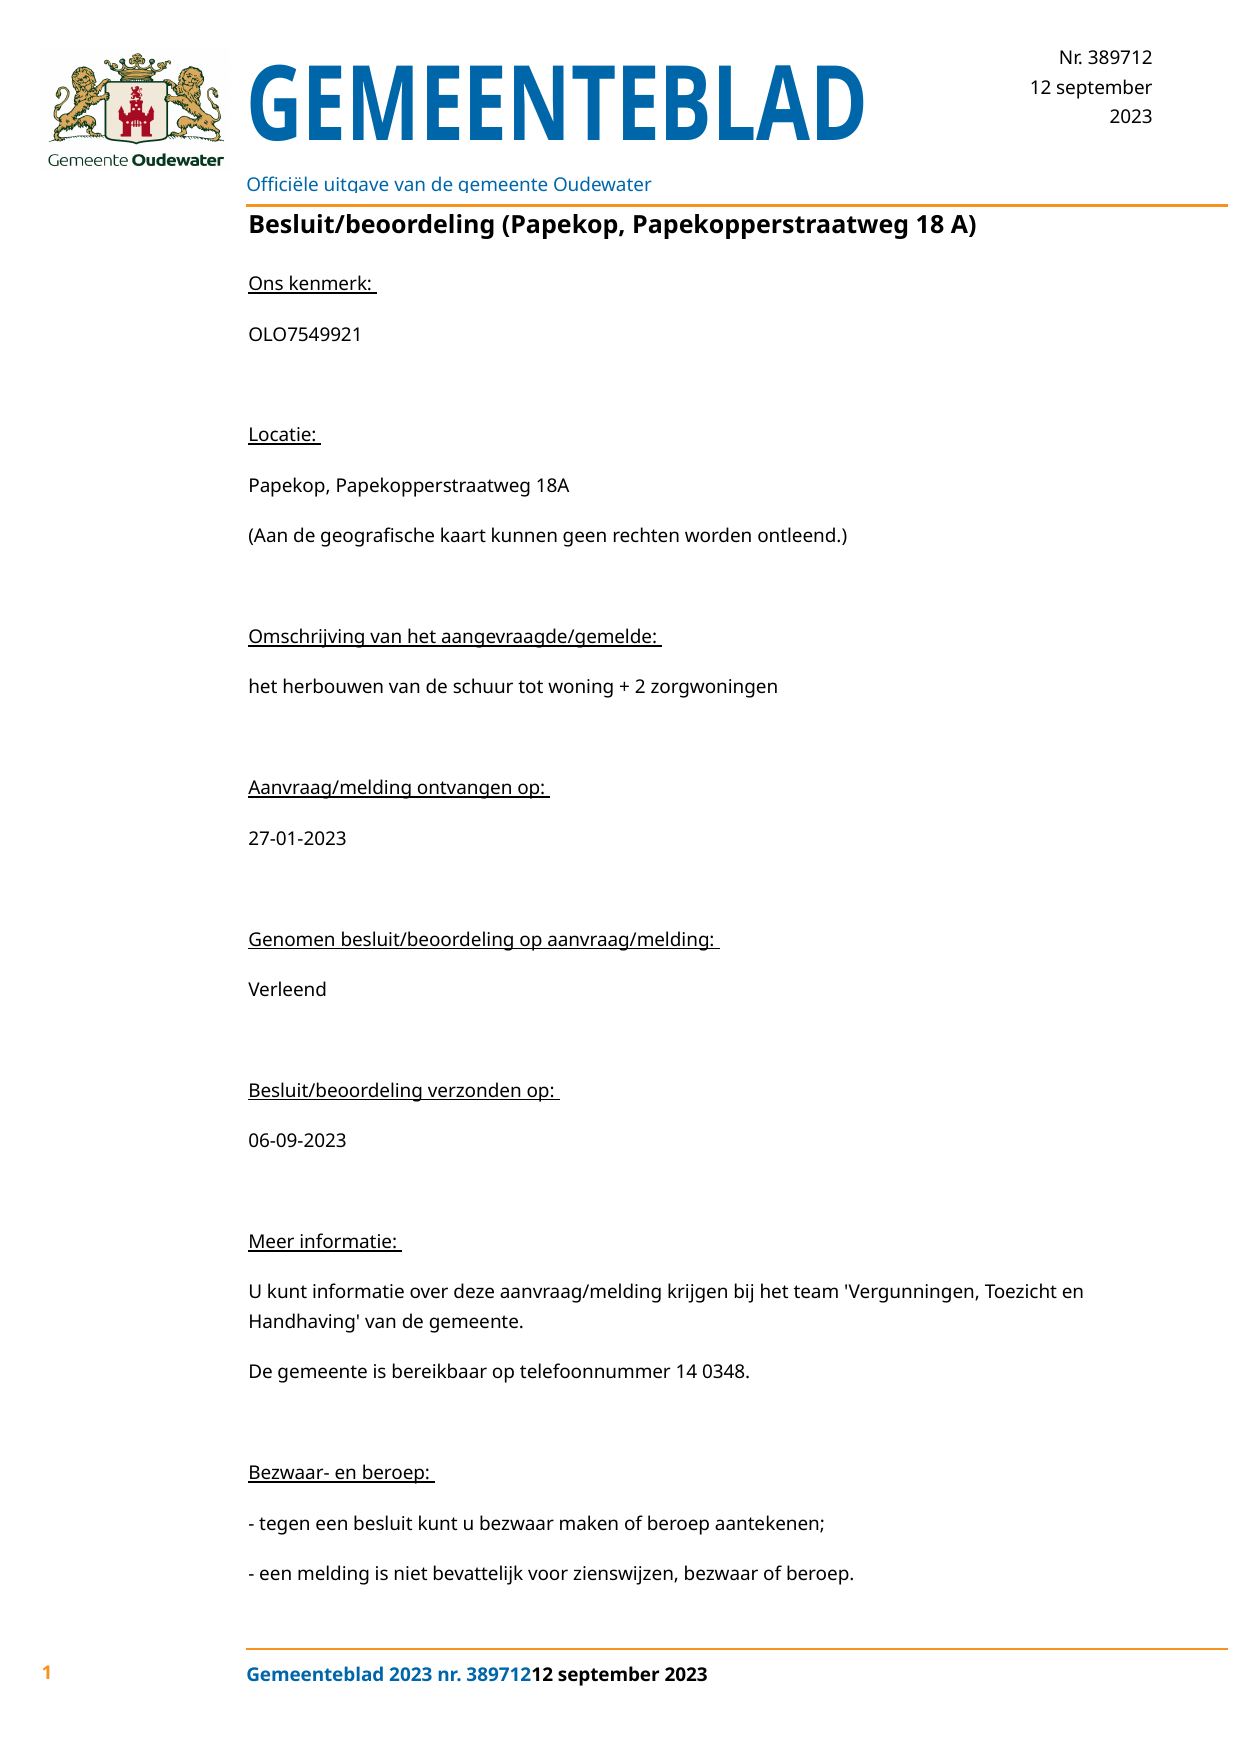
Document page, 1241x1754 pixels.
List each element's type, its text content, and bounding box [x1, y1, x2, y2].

text het herbouwen van de schuur tot woning + 2 zorgwoningen [248, 674, 1152, 699]
text Ons kenmerk: [248, 270, 1152, 296]
text Locatie: [248, 422, 1152, 447]
text Besluit/beoordeling (Papekop, Papekopperstraatweg 18 A) [248, 207, 1152, 241]
text 06-09-2023 [248, 1127, 1152, 1153]
text Omschrijving van het aangevraagde/gemelde: [248, 623, 1152, 649]
text Besluit/beoordeling verzonden op: [248, 1077, 1152, 1103]
text 27-01-2023 [248, 825, 1152, 851]
text Bezwaar- en beroep: [248, 1459, 1152, 1485]
text U kunt informatie over deze aanvraag/melding krijgen bij het team 'Vergunningen, Toezicht en Handhaving' van de gemeente. [248, 1279, 1152, 1334]
text (Aan de geografische kaart kunnen geen rechten worden ontleend.) [248, 522, 1152, 548]
text De gemeente is bereikbaar op telefoonnummer 14 0348. [248, 1359, 1152, 1384]
text OLO7549921 [248, 321, 1152, 346]
text - een melding is niet bevattelijk voor zienswijzen, bezwaar of beroep. [248, 1560, 1152, 1586]
text Aanvraag/melding ontvangen op: [248, 774, 1152, 800]
text Meer informatie: [248, 1228, 1152, 1254]
text Papekop, Papekopperstraatweg 18A [248, 472, 1152, 498]
text Genomen besluit/beoordeling op aanvraag/melding: [248, 926, 1152, 951]
picture [41, 47, 231, 172]
text Verleend [248, 976, 1152, 1002]
text - tegen een besluit kunt u bezwaar maken of beroep aantekenen; [248, 1510, 1152, 1536]
